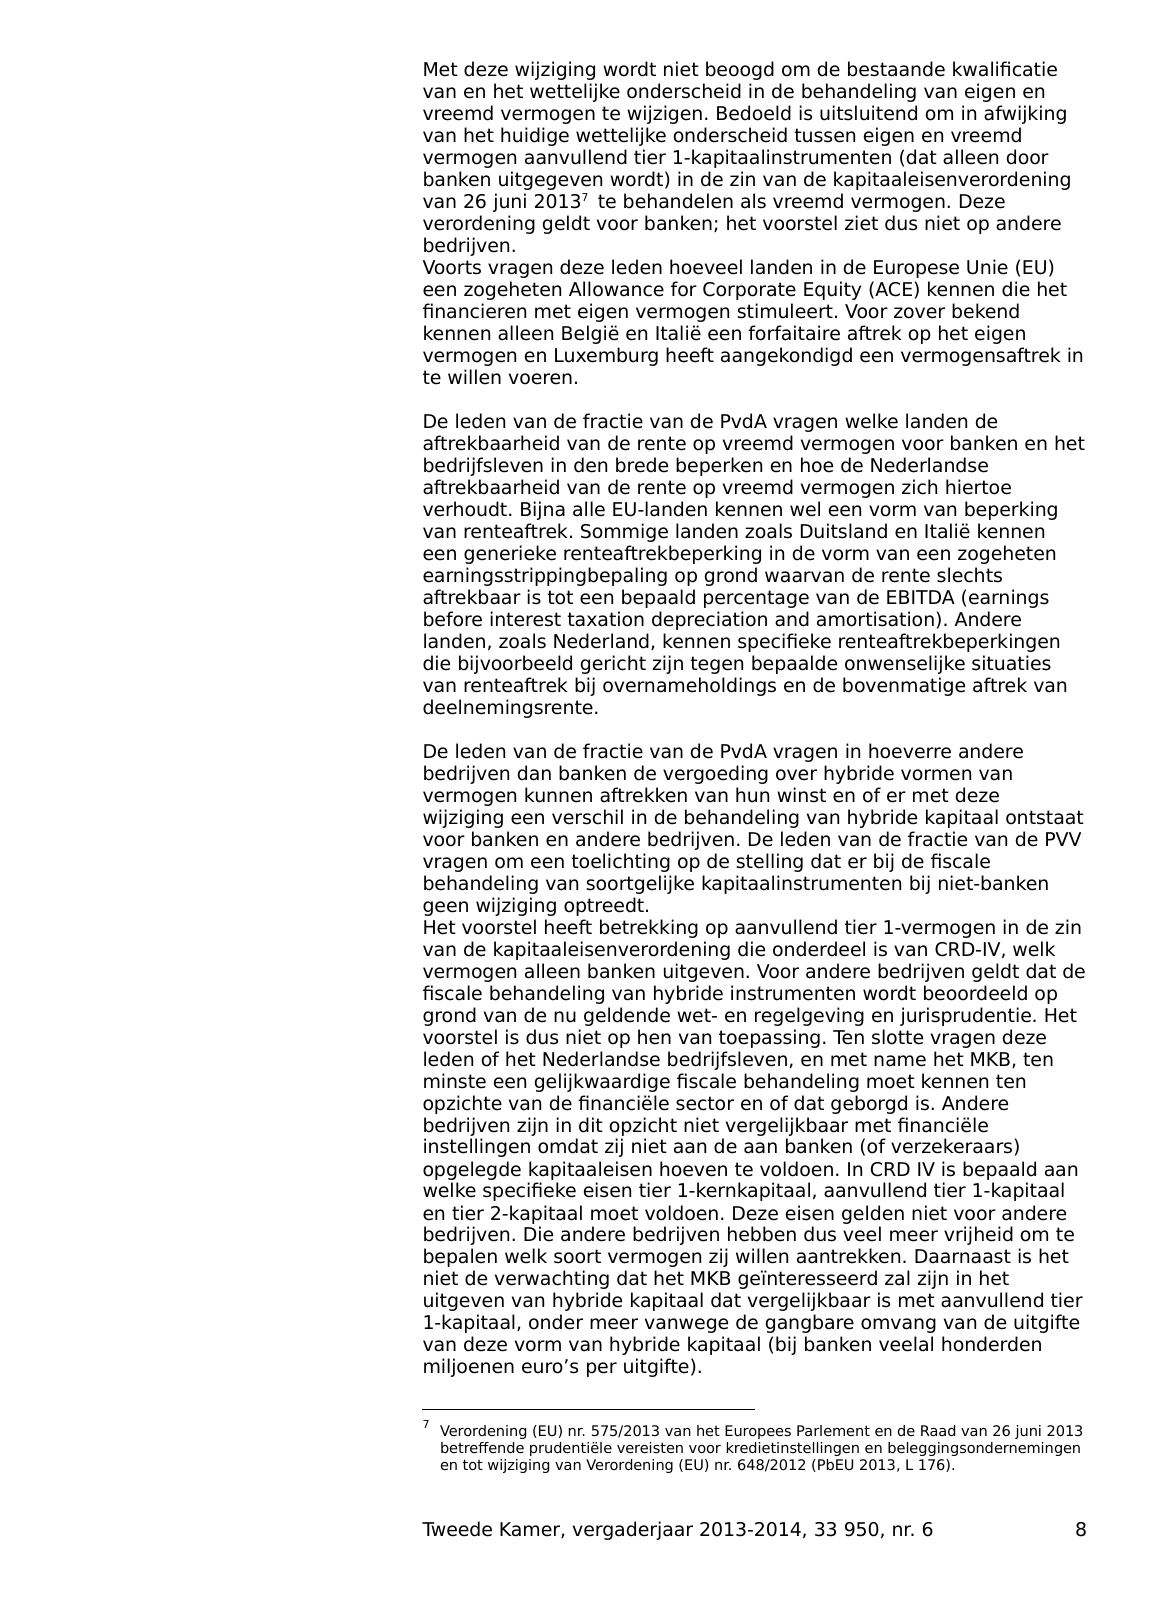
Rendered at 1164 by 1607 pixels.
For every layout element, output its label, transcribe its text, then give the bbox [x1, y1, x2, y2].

text De leden van de fractie van de PvdA vragen welke landen de aftrekbaarheid van de rente op vreemd vermogen voor banken en het bedrijfsleven in den brede beperken en hoe de Nederlandse aftrekbaarheid van de rente op vreemd vermogen zich hiertoe verhoudt. Bijna alle EU-landen kennen wel een vorm van beperking van renteaftrek. Sommige landen zoals Duitsland en Italië kennen een generieke renteaftrekbeperking in de vorm van een zogeheten earningsstrippingbepaling op grond waarvan de rente slechts aftrekbaar is tot een bepaald percentage van de EBITDA (earnings before interest taxation depreciation and amortisation). Andere landen, zoals Nederland, kennen specifieke renteaftrekbeperkingen die bijvoorbeeld gericht zijn tegen bepaalde onwenselijke situaties van renteaftrek bij overnameholdings en de bovenmatige aftrek van deelnemingsrente. [422, 411, 1087, 719]
text Voorts vragen deze leden hoeveel landen in de Europese Unie (EU) een zogeheten Allowance for Corporate Equity (ACE) kennen die het financieren met eigen vermogen stimuleert. Voor zover bekend kennen alleen België en Italië een forfaitaire aftrek op het eigen vermogen en Luxemburg heeft aangekondigd een vermogensaftrek in te willen voeren. [422, 257, 1087, 389]
text Het voorstel heeft betrekking op aanvullend tier 1-vermogen in de zin van de kapitaaleisenverordening die onderdeel is van CRD-IV, welk vermogen alleen banken uitgeven. Voor andere bedrijven geldt dat de fiscale behandeling van hybride instrumenten wordt beoordeeld op grond van de nu geldende wet- en regelgeving en jurisprudentie. Het voorstel is dus niet op hen van toepassing. Ten slotte vragen deze leden of het Nederlandse bedrijfsleven, en met name het MKB, ten minste een gelijkwaardige fiscale behandeling moet kennen ten opzichte van de financiële sector en of dat geborgd is. Andere bedrijven zijn in dit opzicht niet vergelijkbaar met financiële instellingen omdat zij niet aan de aan banken (of verzekeraars) opgelegde kapitaaleisen hoeven te voldoen. In CRD IV is bepaald aan welke specifieke eisen tier 1-kernkapitaal, aanvullend tier 1-kapitaal en tier 2-kapitaal moet voldoen. Deze eisen gelden niet voor andere bedrijven. Die andere bedrijven hebben dus veel meer vrijheid om te bepalen welk soort vermogen zij willen aantrekken. Daarnaast is het niet de verwachting dat het MKB geïnteresseerd zal zijn in het uitgeven van hybride kapitaal dat vergelijkbaar is met aanvullend tier 1-kapitaal, onder meer vanwege de gangbare omvang van de uitgifte van deze vorm van hybride kapitaal (bij banken veelal honderden miljoenen euro’s per uitgifte). [422, 917, 1087, 1378]
text Met deze wijziging wordt niet beoogd om de bestaande kwalificatie van en het wettelijke onderscheid in de behandeling van eigen en vreemd vermogen te wijzigen. Bedoeld is uitsluitend om in afwijking van het huidige wettelijke onderscheid tussen eigen en vreemd vermogen aanvullend tier 1-kapitaalinstrumenten (dat alleen door banken uitgegeven wordt) in de zin van de kapitaaleisenverordening van 26 juni 2013 te behandelen als vreemd vermogen. Deze verordening geldt voor banken; het voorstel ziet dus niet op andere bedrijven. [422, 59, 1087, 257]
text De leden van de fractie van de PvdA vragen in hoeverre andere bedrijven dan banken de vergoeding over hybride vormen van vermogen kunnen aftrekken van hun winst en of er met deze wijziging een verschil in de behandeling van hybride kapitaal ontstaat voor banken en andere bedrijven. De leden van de fractie van de PVV vragen om een toelichting op de stelling dat er bij de fiscale behandeling van soortgelijke kapitaalinstrumenten bij niet-banken geen wijziging optreedt. [422, 741, 1087, 917]
text Verordening (EU) nr. 575/2013 van het Europees Parlement en de Raad van 26 juni 2013 betreffende prudentiële vereisten voor kredietinstellingen en beleggingsondernemingen en tot wijziging van Verordening (EU) nr. 648/2012 (PbEU 2013, L 176). [422, 1418, 1087, 1474]
